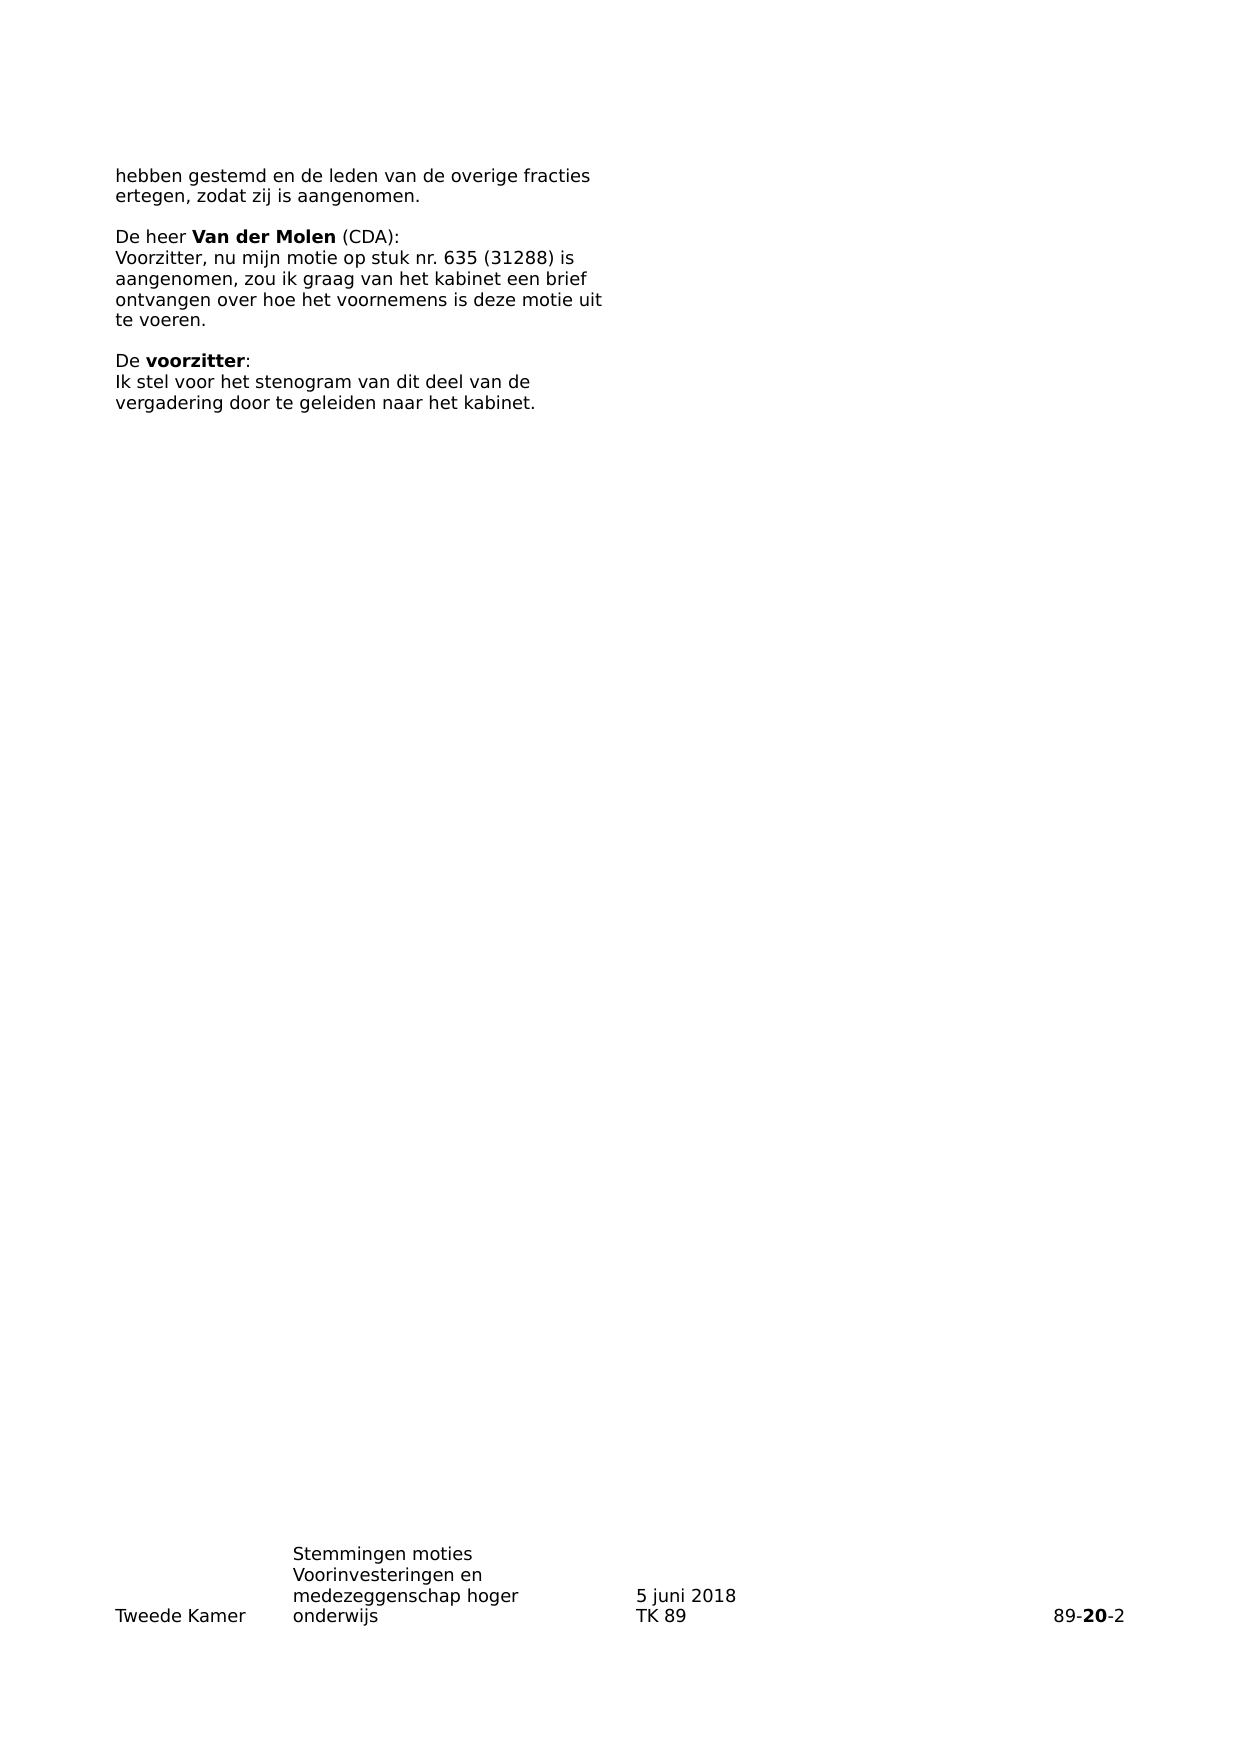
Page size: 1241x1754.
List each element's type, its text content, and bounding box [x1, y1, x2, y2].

text Voorzitter, nu mijn motie op stuk nr. 635 (31288) is aangenomen, zou ik graag van het kabinet een brief ontvangen over hoe het voornemens is deze motie uit te voeren. [115, 248, 605, 331]
text De heer Van der Molen (CDA): [115, 227, 605, 248]
text Ik stel voor het stenogram van dit deel van de vergadering door te geleiden naar het kabinet. [115, 372, 605, 413]
text hebben gestemd en de leden van de overige fracties ertegen, zodat zij is aangenomen. [115, 165, 605, 207]
text De voorzitter: [115, 351, 605, 372]
